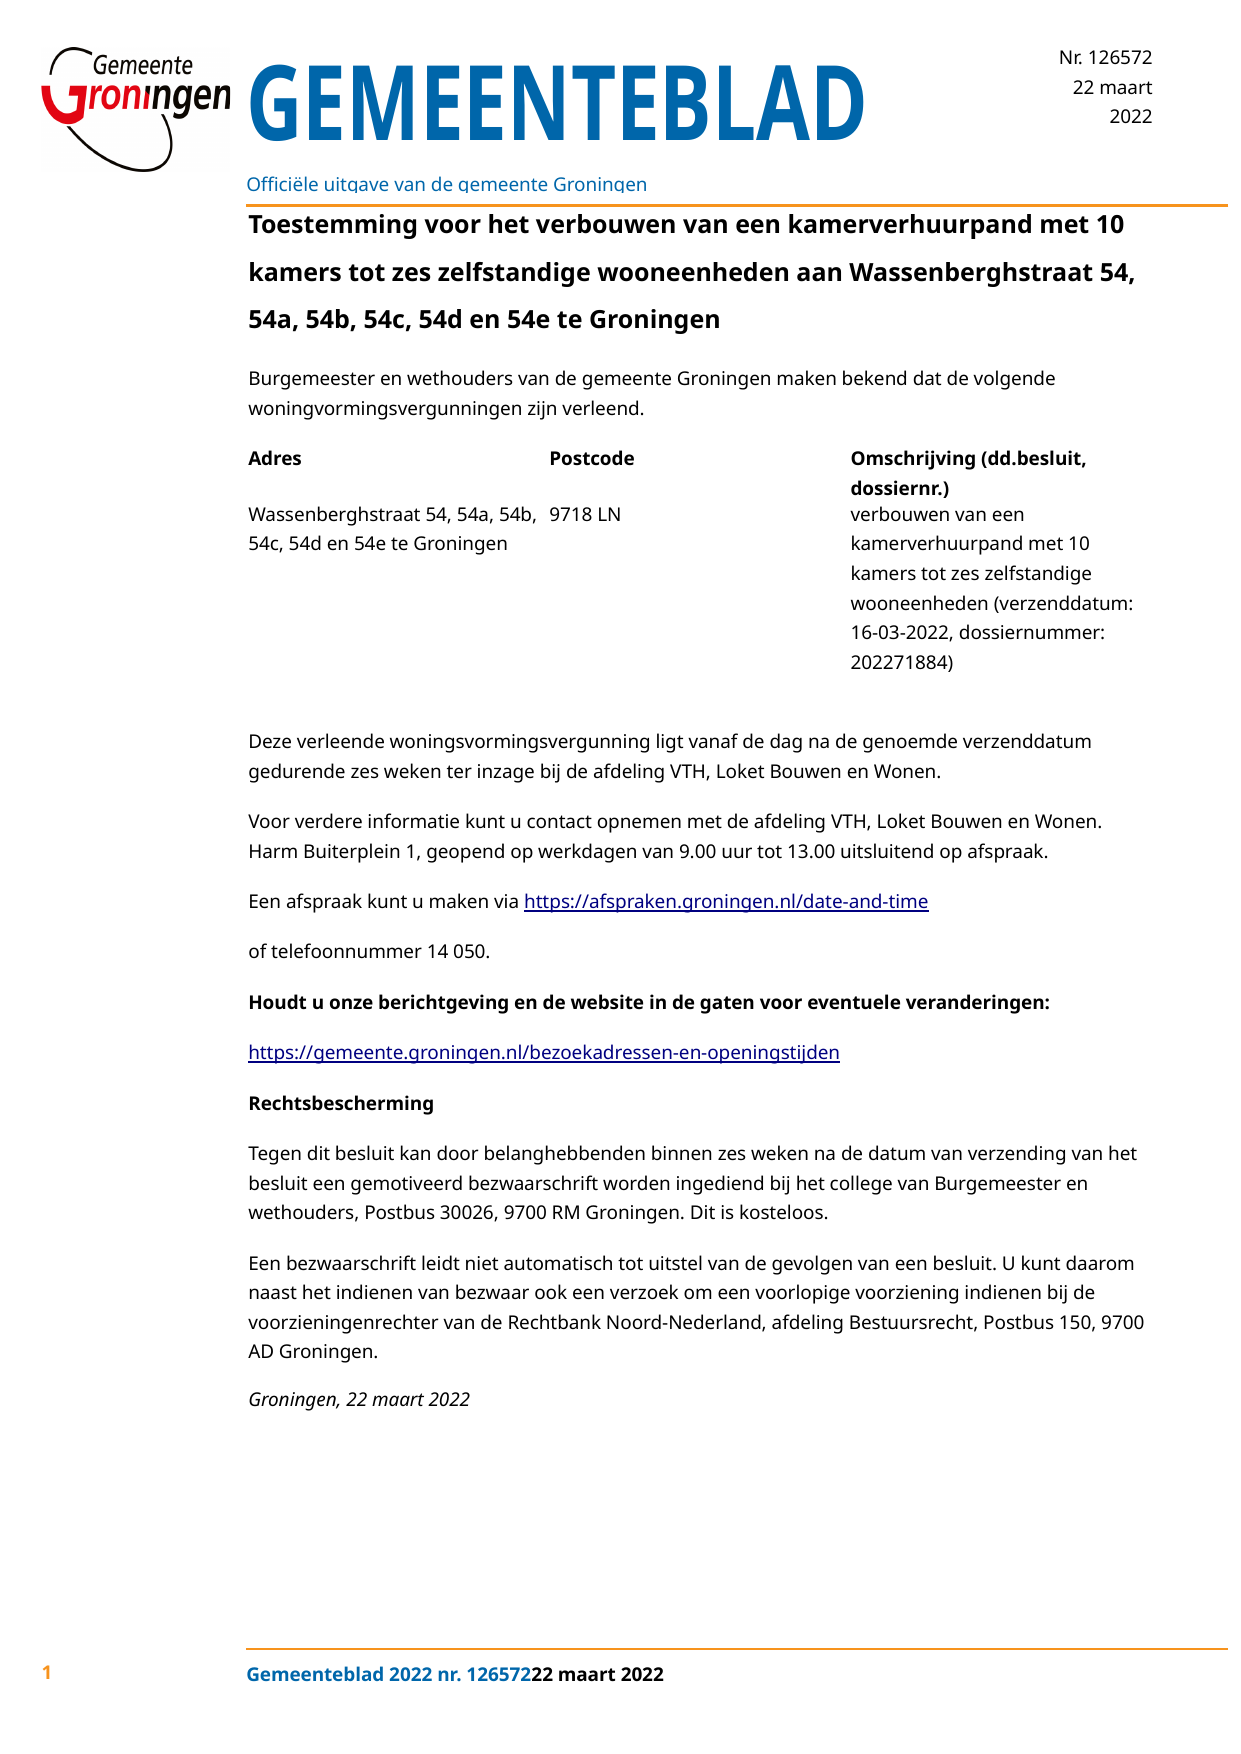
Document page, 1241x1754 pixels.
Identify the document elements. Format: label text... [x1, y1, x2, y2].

text Een afspraak kunt u maken via https://afspraken.groningen.nl/date-and-time [248, 888, 1152, 914]
text Burgemeester en wethouders van de gemeente Groningen maken bekend dat de volgende woningvormingsvergunningen zijn verleend. [248, 366, 1152, 421]
text Voor verdere informatie kunt u contact opnemen met de afdeling VTH, Loket Bouwen en Wonen. Harm Buiterplein 1, geopend op werkdagen van 9.00 uur tot 13.00 uitsluitend op afspraak. [248, 808, 1152, 863]
text Tegen dit besluit kan door belanghebbenden binnen zes weken na de datum van verzending van het besluit een gemotiveerd bezwaarschrift worden ingediend bij het college van Burgemeester en wethouders, Postbus 30026, 9700 RM Groningen. Dit is kosteloos. [248, 1140, 1152, 1225]
text Rechtsbescherming [248, 1090, 1152, 1116]
table_cell verbouwen van een kamerverhuurpand met 10 kamers tot zes zelfstandige wooneenheden (verzenddatum: 16-03-2022, dossiernummer: 202271884) [850, 501, 1152, 674]
text https://gemeente.groningen.nl/bezoekadressen-en-openingstijden [248, 1039, 1152, 1065]
text Groningen, 22 maart 2022 [248, 1386, 1152, 1412]
text Deze verleende woningsvormingsvergunning ligt vanaf de dag na de genoemde verzenddatum gedurende zes weken ter inzage bij de afdeling VTH, Loket Bouwen en Wonen. [248, 728, 1152, 783]
table_header Omschrijving (dd.besluit, dossiernr.) [850, 446, 1152, 501]
table_header Adres [248, 446, 549, 501]
text Toestemming voor het verbouwen van een kamerverhuurpand met 10 kamers tot zes zelfstandige wooneenheden aan Wassenberghstraat 54, 54a, 54b, 54c, 54d en 54e te Groningen [248, 207, 1152, 336]
table_header Postcode [549, 446, 850, 501]
text of telefoonnummer 14 050. [248, 939, 1152, 964]
table_cell 9718 LN [549, 501, 850, 674]
text Houdt u onze berichtgeving en de website in de gaten voor eventuele veranderingen: [248, 989, 1152, 1015]
table_cell Wassenberghstraat 54, 54a, 54b, 54c, 54d en 54e te Groningen [248, 501, 549, 674]
picture [41, 47, 231, 172]
text Een bezwaarschrift leidt niet automatisch tot uitstel van de gevolgen van een besluit. U kunt daarom naast het indienen van bezwaar ook een verzoek om een voorlopige voorziening indienen bij de voorzieningenrechter van de Rechtbank Noord-Nederland, afdeling Bestuursrecht, Postbus 150, 9700 AD Groningen. [248, 1250, 1152, 1364]
